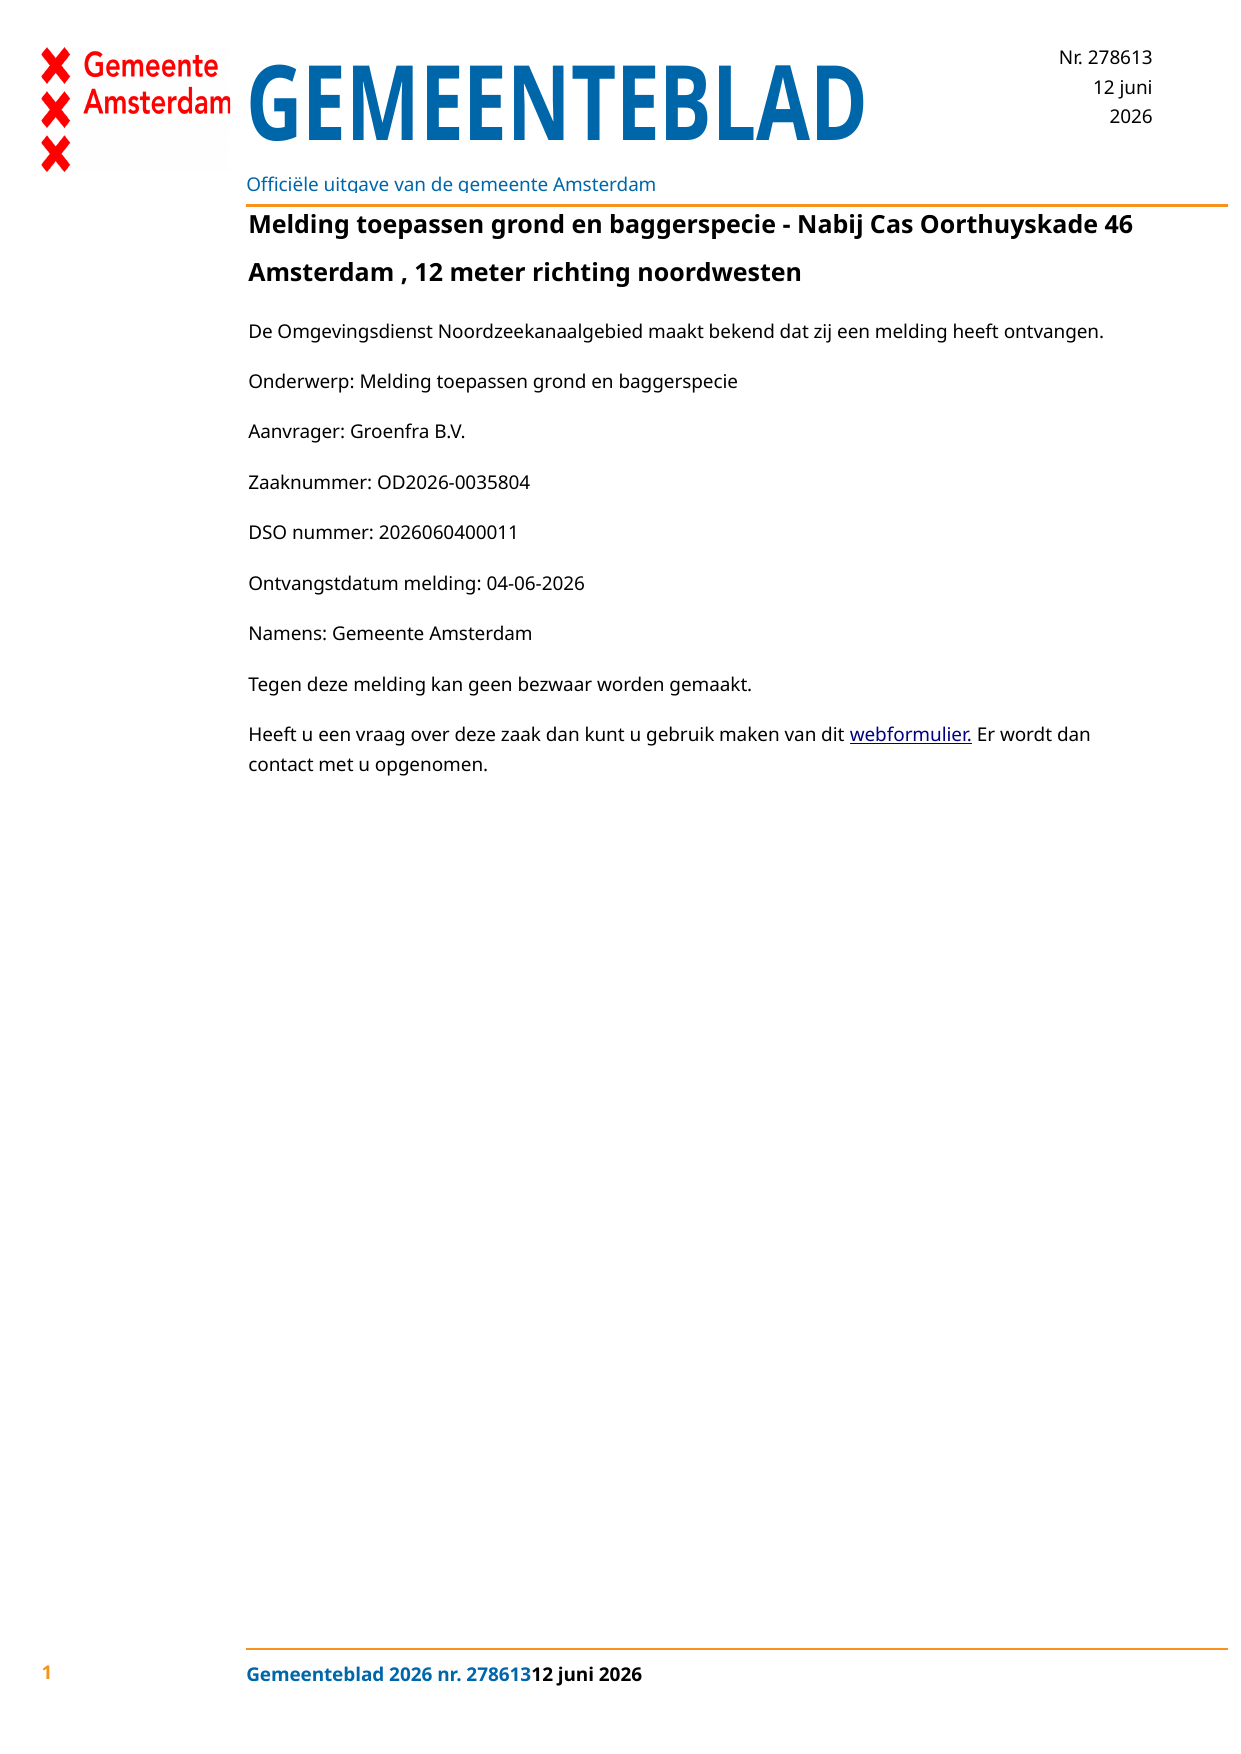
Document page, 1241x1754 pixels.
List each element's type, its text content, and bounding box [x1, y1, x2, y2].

text Namens: Gemeente Amsterdam [248, 620, 1152, 646]
text DSO nummer: 2026060400011 [248, 519, 1152, 545]
text Melding toepassen grond en baggerspecie - Nabij Cas Oorthuyskade 46 Amsterdam , 12 meter richting noordwesten [248, 207, 1152, 288]
text Heeft u een vraag over deze zaak dan kunt u gebruik maken van dit webformulier. Er wordt dan contact met u opgenomen. [248, 721, 1152, 777]
text Ontvangstdatum melding: 04-06-2026 [248, 570, 1152, 596]
picture [41, 47, 231, 172]
text Tegen deze melding kan geen bezwaar worden gemaakt. [248, 671, 1152, 697]
text De Omgevingsdienst Noordzeekanaalgebied maakt bekend dat zij een melding heeft ontvangen. [248, 318, 1152, 344]
text Aanvrager: Groenfra B.V. [248, 419, 1152, 444]
text Zaaknummer: OD2026-0035804 [248, 469, 1152, 495]
text Onderwerp: Melding toepassen grond en baggerspecie [248, 368, 1152, 394]
